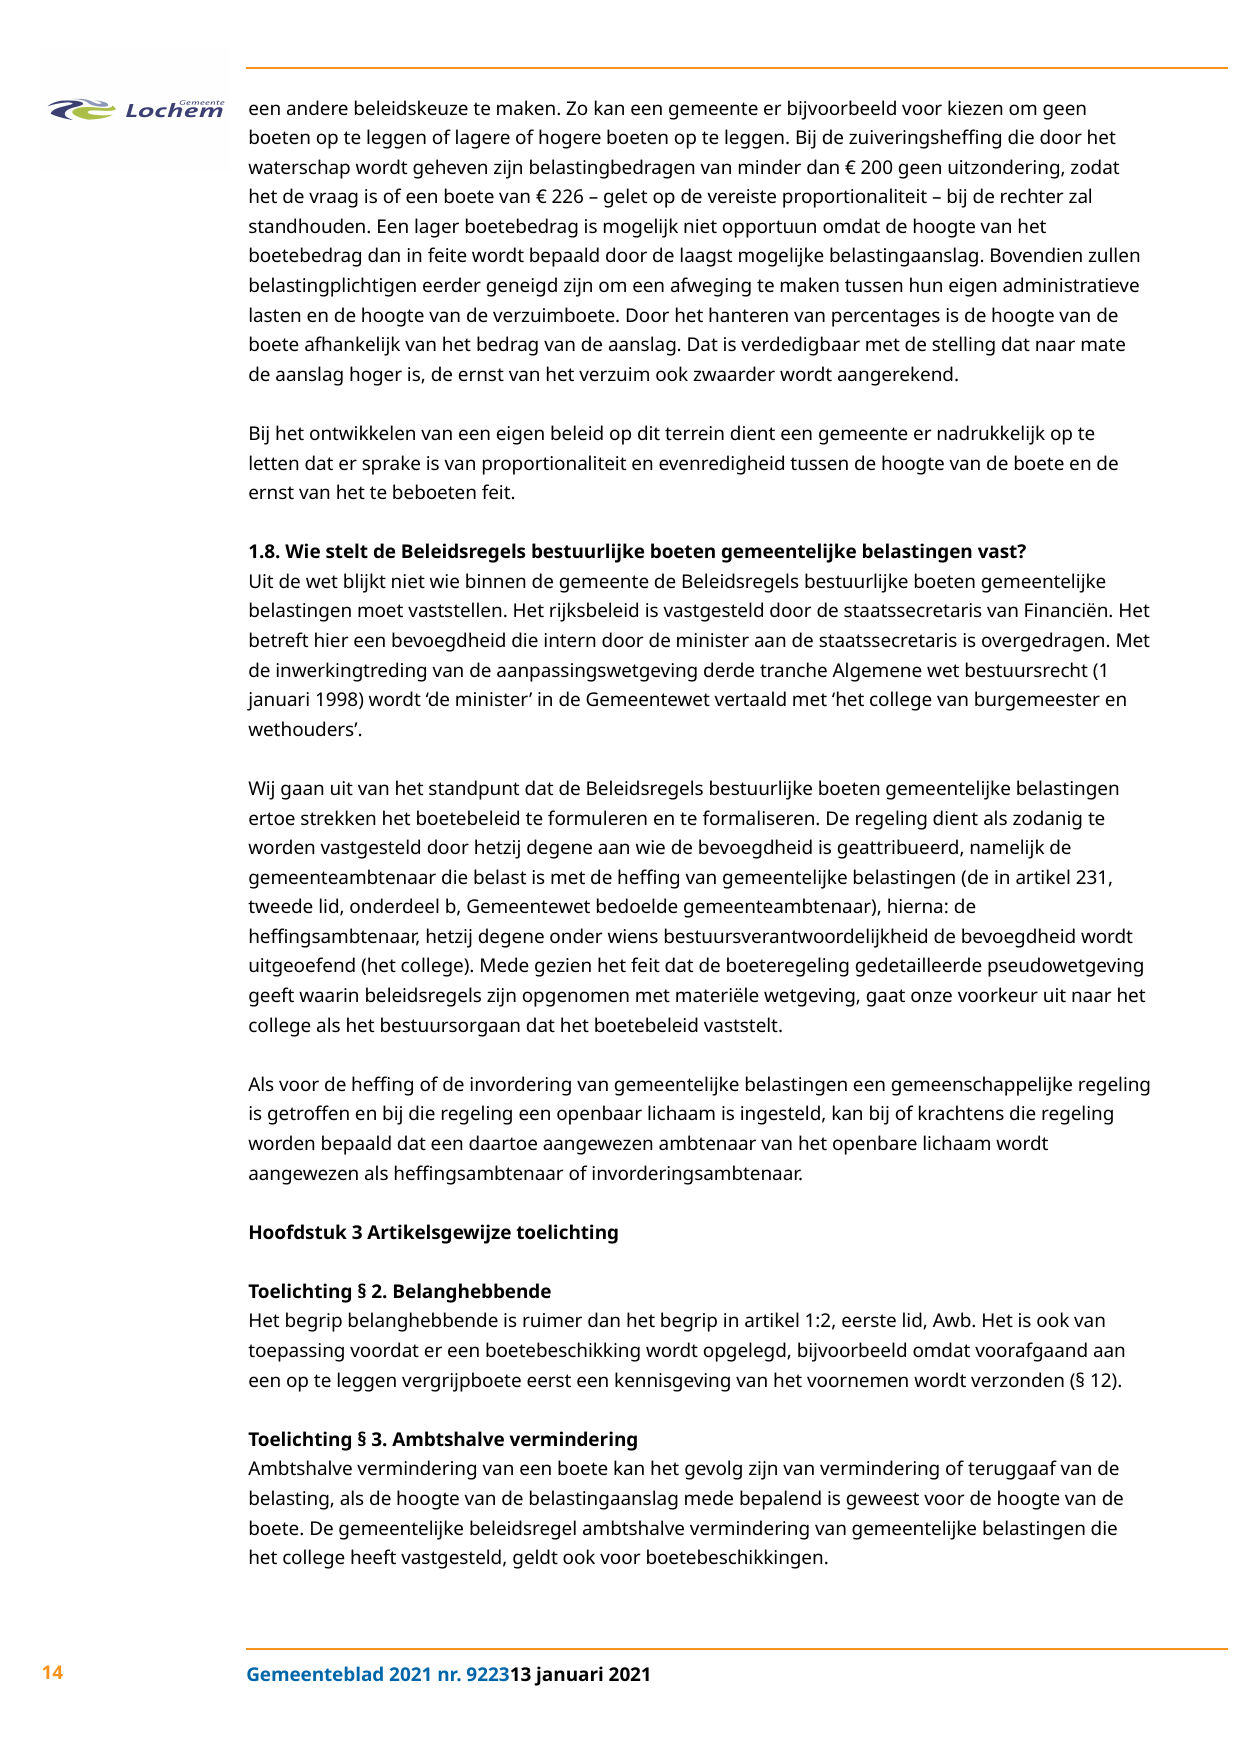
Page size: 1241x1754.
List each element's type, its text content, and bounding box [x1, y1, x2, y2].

text Toelichting § 3. Ambtshalve vermindering [248, 1426, 1152, 1452]
text Wij gaan uit van het standpunt dat de Beleidsregels bestuurlijke boeten gemeentelijke belastingen ertoe strekken het boetebeleid te formuleren en te formaliseren. De regeling dient als zodanig te worden vastgesteld door hetzij degene aan wie de bevoegdheid is geattribueerd, namelijk de gemeenteambtenaar die belast is met de heffing van gemeentelijke belastingen (de in artikel 231, tweede lid, onderdeel b, Gemeentewet bedoelde gemeenteambtenaar), hierna: de heffingsambtenaar, hetzij degene onder wiens bestuursverantwoordelijkheid de bevoegdheid wordt uitgeoefend (het college). Mede gezien het feit dat de boeteregeling gedetailleerde pseudowetgeving geeft waarin beleidsregels zijn opgenomen met materiële wetgeving, gaat onze voorkeur uit naar het college als het bestuursorgaan dat het boetebeleid vaststelt. [248, 775, 1152, 1038]
text Ambtshalve vermindering van een boete kan het gevolg zijn van vermindering of teruggaaf van de belasting, als de hoogte van de belastingaanslag mede bepalend is geweest voor de hoogte van de boete. De gemeentelijke beleidsregel ambtshalve vermindering van gemeentelijke belastingen die het college heeft vastgesteld, geldt ook voor boetebeschikkingen. [248, 1456, 1152, 1570]
text 1.8. Wie stelt de Beleidsregels bestuurlijke boeten gemeentelijke belastingen vast? [248, 538, 1152, 564]
text Als voor de heffing of de invordering van gemeentelijke belastingen een gemeenschappelijke regeling is getroffen en bij die regeling een openbaar lichaam is ingesteld, kan bij of krachtens die regeling worden bepaald dat een daartoe aangewezen ambtenaar van het openbare lichaam wordt aangewezen als heffingsambtenaar of invorderingsambtenaar. [248, 1071, 1152, 1186]
text Toelichting § 2. Belanghebbende [248, 1278, 1152, 1304]
picture [41, 47, 231, 172]
text een andere beleidskeuze te maken. Zo kan een gemeente er bijvoorbeeld voor kiezen om geen boeten op te leggen of lagere of hogere boeten op te leggen. Bij de zuiveringsheffing die door het waterschap wordt geheven zijn belastingbedragen van minder dan € 200 geen uitzondering, zodat het de vraag is of een boete van € 226 – gelet op de vereiste proportionaliteit – bij de rechter zal standhouden. Een lager boetebedrag is mogelijk niet opportuun omdat de hoogte van het boetebedrag dan in feite wordt bepaald door de laagst mogelijke belastingaanslag. Bovendien zullen belastingplichtigen eerder geneigd zijn om een afweging te maken tussen hun eigen administratieve lasten en de hoogte van de verzuimboete. Door het hanteren van percentages is de hoogte van de boete afhankelijk van het bedrag van de aanslag. Dat is verdedigbaar met de stelling dat naar mate de aanslag hoger is, de ernst van het verzuim ook zwaarder wordt aangerekend. [248, 95, 1152, 387]
text Het begrip belanghebbende is ruimer dan het begrip in artikel 1:2, eerste lid, Awb. Het is ook van toepassing voordat er een boetebeschikking wordt opgelegd, bijvoorbeeld omdat voorafgaand aan een op te leggen vergrijpboete eerst een kennisgeving van het voornemen wordt verzonden (§ 12). [248, 1308, 1152, 1393]
text Bij het ontwikkelen van een eigen beleid op dit terrein dient een gemeente er nadrukkelijk op te letten dat er sprake is van proportionaliteit en evenredigheid tussen de hoogte van de boete en de ernst van het te beboeten feit. [248, 420, 1152, 505]
text Hoofdstuk 3 Artikelsgewijze toelichting [248, 1219, 1152, 1245]
text Uit de wet blijkt niet wie binnen de gemeente de Beleidsregels bestuurlijke boeten gemeentelijke belastingen moet vaststellen. Het rijksbeleid is vastgesteld door de staatssecretaris van Financiën. Het betreft hier een bevoegdheid die intern door de minister aan de staatssecretaris is overgedragen. Met de inwerkingtreding van de aanpassingswetgeving derde tranche Algemene wet bestuursrecht (1 januari 1998) wordt ‘de minister’ in de Gemeentewet vertaald met ‘het college van burgemeester en wethouders’. [248, 568, 1152, 742]
